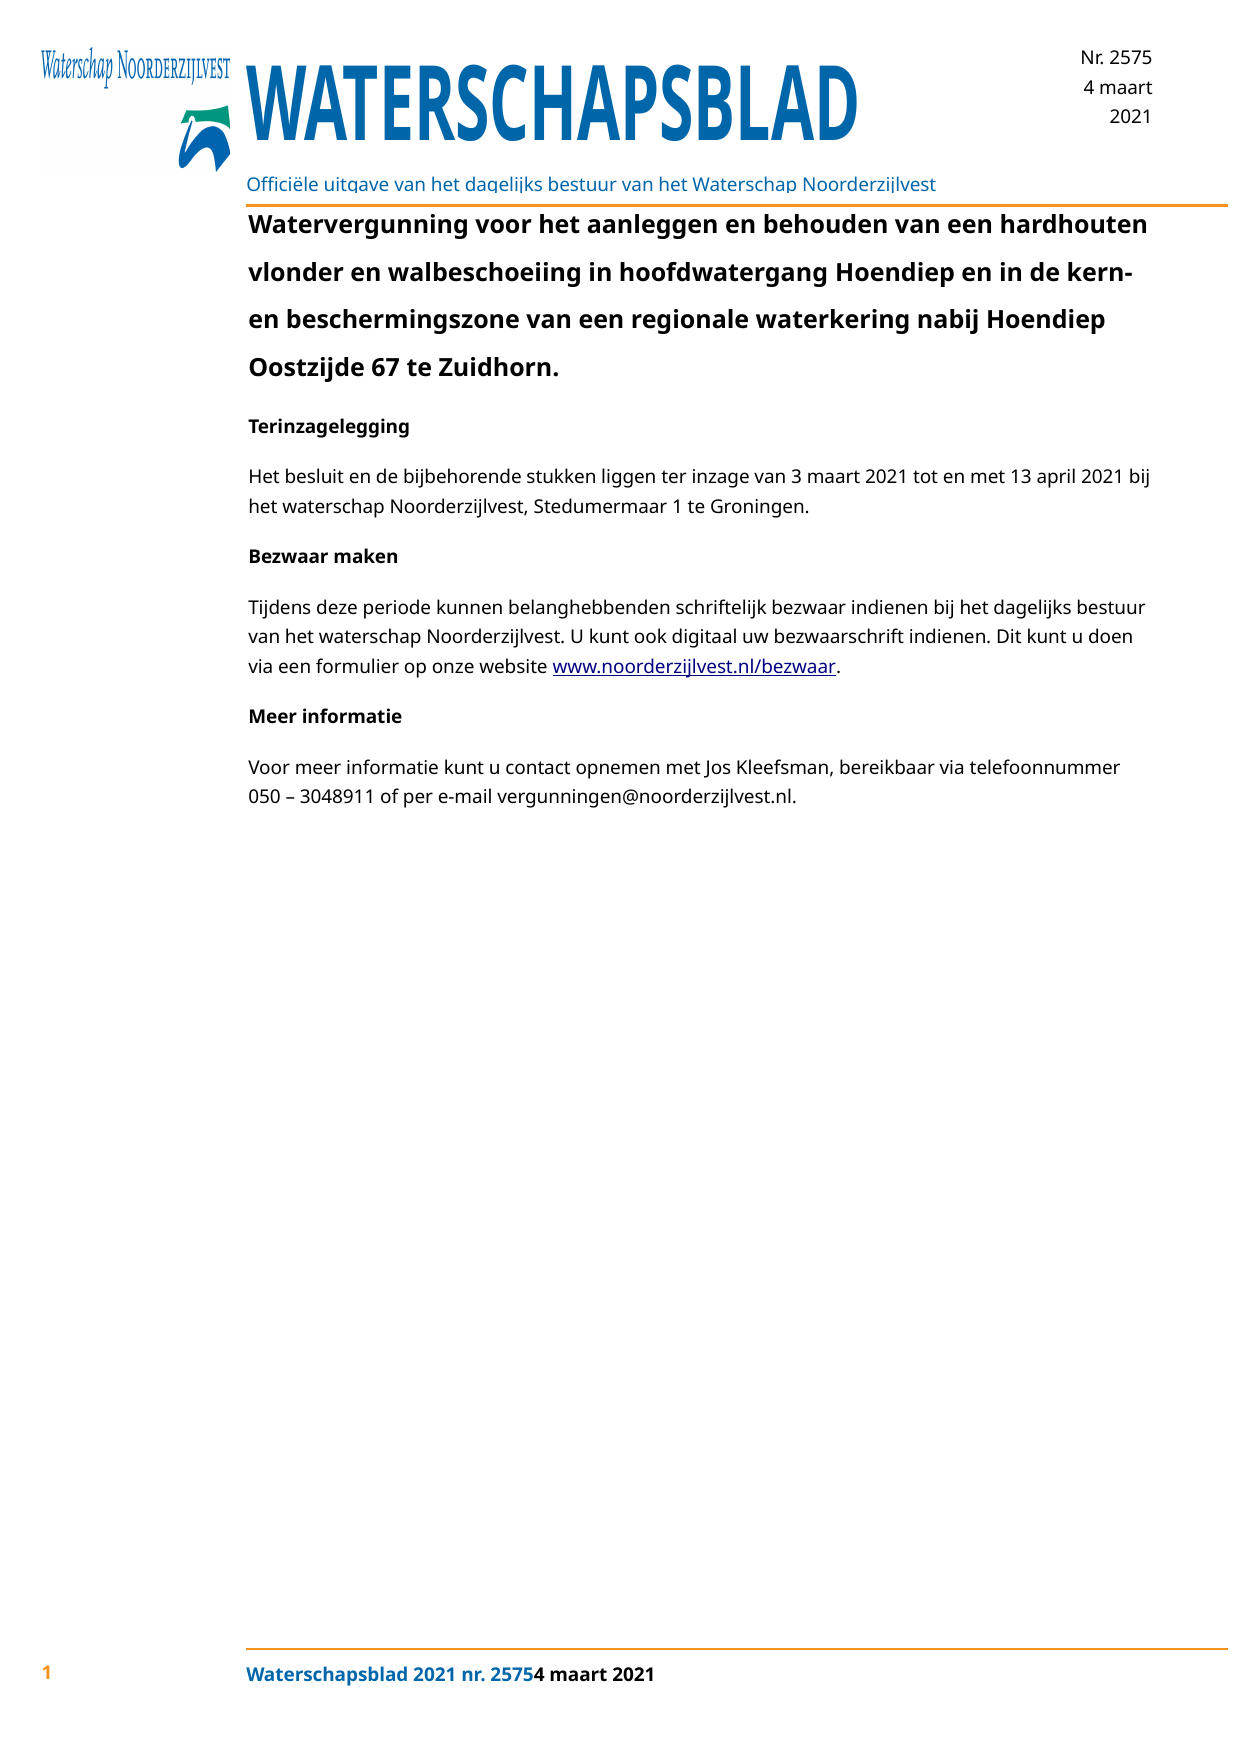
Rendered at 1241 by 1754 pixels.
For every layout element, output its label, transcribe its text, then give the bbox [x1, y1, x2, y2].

text Voor meer informatie kunt u contact opnemen met Jos Kleefsman, bereikbaar via telefoonnummer 050 – 3048911 of per e-mail vergunningen@noorderzijlvest.nl. [248, 754, 1152, 809]
text Bezwaar maken [248, 543, 1152, 569]
text Tijdens deze periode kunnen belanghebbenden schriftelijk bezwaar indienen bij het dagelijks bestuur van het waterschap Noorderzijlvest. U kunt ook digitaal uw bezwaarschrift indienen. Dit kunt u doen via een formulier op onze website www.noorderzijlvest.nl/bezwaar. [248, 594, 1152, 679]
picture [41, 47, 231, 172]
text Terinzagelegging [248, 413, 1152, 439]
text Het besluit en de bijbehorende stukken liggen ter inzage van 3 maart 2021 tot en met 13 april 2021 bij het waterschap Noorderzijlvest, Stedumermaar 1 te Groningen. [248, 463, 1152, 519]
text Watervergunning voor het aanleggen en behouden van een hardhouten vlonder en walbeschoeiing in hoofdwatergang Hoendiep en in de kern- en beschermingszone van een regionale waterkering nabij Hoendiep Oostzijde 67 te Zuidhorn. [248, 207, 1152, 384]
text Meer informatie [248, 703, 1152, 729]
